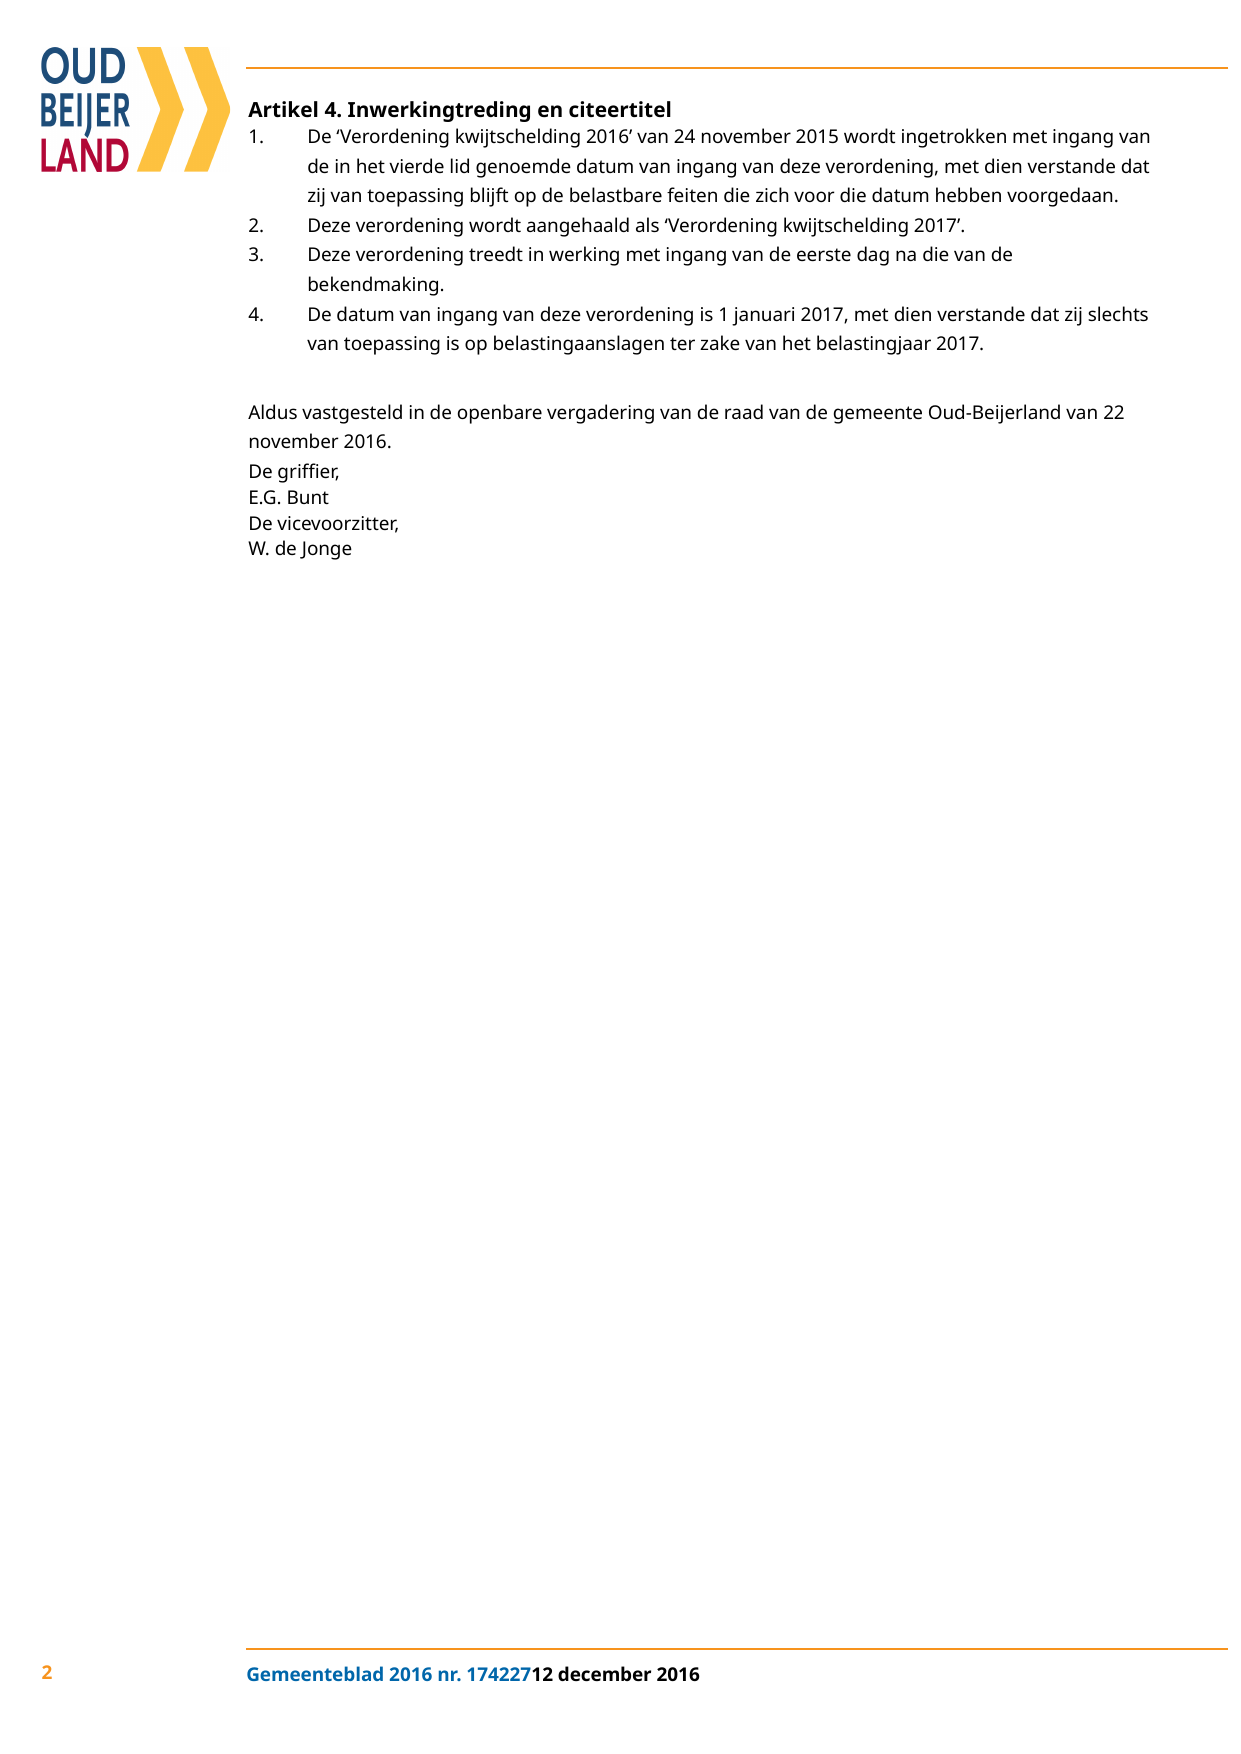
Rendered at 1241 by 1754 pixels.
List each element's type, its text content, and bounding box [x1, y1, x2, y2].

list Deze verordening wordt aangehaald als ‘Verordening kwijtschelding 2017’. [248, 212, 1152, 238]
text De vicevoorzitter, [248, 510, 1152, 536]
text De griffier, [248, 458, 1152, 484]
text E.G. Bunt [248, 484, 1152, 510]
list De ‘Verordening kwijtschelding 2016’ van 24 november 2015 wordt ingetrokken met ingang van de in het vierde lid genoemde datum van ingang van deze verordening, met dien verstande dat zij van toepassing blijft op de belastbare feiten die zich voor die datum hebben voorgedaan. [248, 123, 1152, 208]
list Deze verordening treedt in werking met ingang van de eerste dag na die van de bekendmaking. [248, 242, 1152, 297]
text Artikel 4. Inwerkingtreding en citeertitel [248, 95, 1152, 123]
picture [41, 47, 231, 172]
list De datum van ingang van deze verordening is 1 januari 2017, met dien verstande dat zij slechts van toepassing is op belastingaanslagen ter zake van het belastingjaar 2017. [248, 301, 1152, 356]
text Aldus vastgesteld in de openbare vergadering van de raad van de gemeente Oud-Beijerland van 22 november 2016. [248, 399, 1152, 454]
text W. de Jonge [248, 536, 1152, 561]
